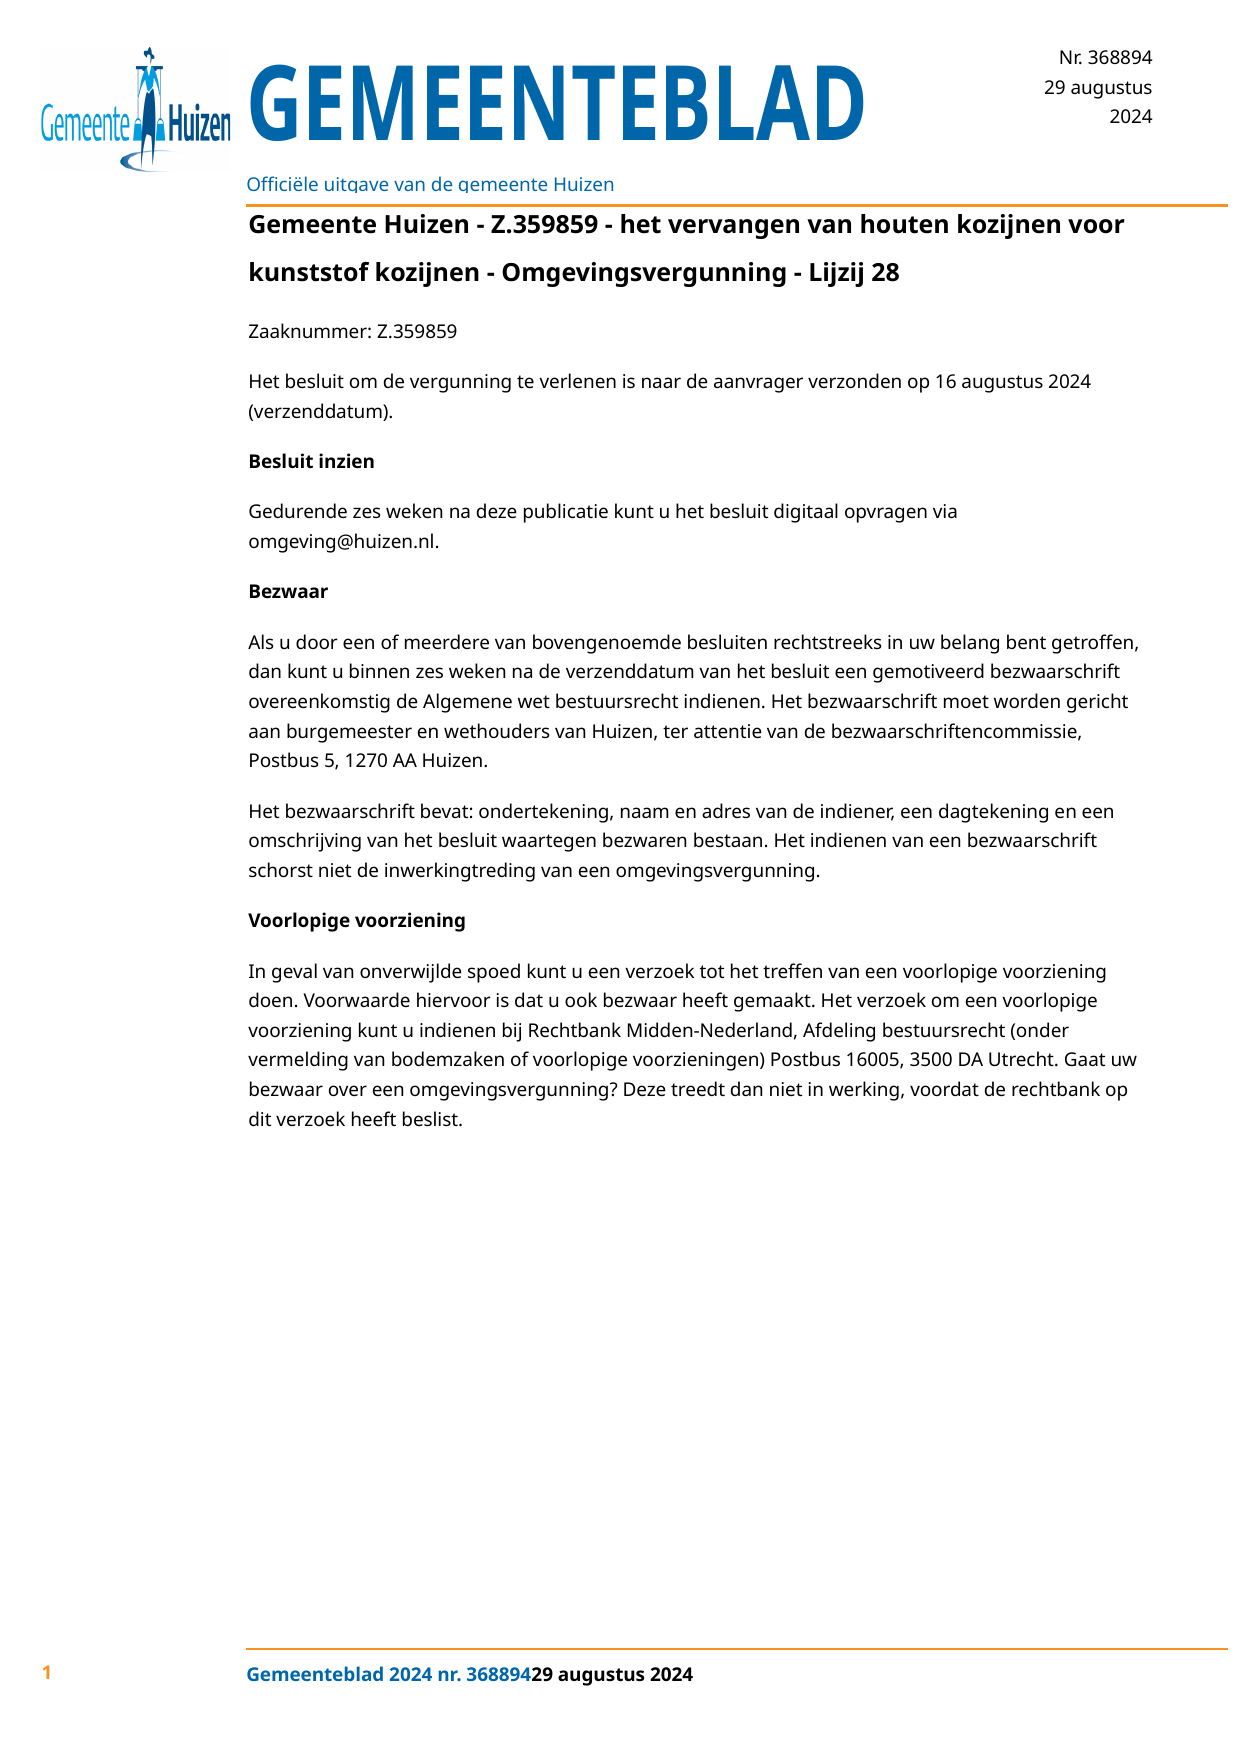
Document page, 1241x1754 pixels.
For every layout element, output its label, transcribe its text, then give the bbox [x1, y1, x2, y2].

text Zaaknummer: Z.359859 [248, 318, 1152, 344]
picture [41, 47, 231, 172]
text Gedurende zes weken na deze publicatie kunt u het besluit digitaal opvragen via omgeving@huizen.nl. [248, 499, 1152, 554]
text Gemeente Huizen - Z.359859 - het vervangen van houten kozijnen voor kunststof kozijnen - Omgevingsvergunning - Lijzij 28 [248, 207, 1152, 288]
text Besluit inzien [248, 448, 1152, 474]
text Bezwaar [248, 579, 1152, 604]
text Het besluit om de vergunning te verlenen is naar de aanvrager verzonden op 16 augustus 2024 (verzenddatum). [248, 368, 1152, 424]
text Voorlopige voorziening [248, 907, 1152, 933]
text Als u door een of meerdere van bovengenoemde besluiten rechtstreeks in uw belang bent getroffen, dan kunt u binnen zes weken na de verzenddatum van het besluit een gemotiveerd bezwaarschrift overeenkomstig de Algemene wet bestuursrecht indienen. Het bezwaarschrift moet worden gericht aan burgemeester en wethouders van Huizen, ter attentie van de bezwaarschriftencommissie, Postbus 5, 1270 AA Huizen. [248, 629, 1152, 773]
text In geval van onverwijlde spoed kunt u een verzoek tot het treffen van een voorlopige voorziening doen. Voorwaarde hiervoor is dat u ook bezwaar heeft gemaakt. Het verzoek om een voorlopige voorziening kunt u indienen bij Rechtbank Midden-Nederland, Afdeling bestuursrecht (onder vermelding van bodemzaken of voorlopige voorzieningen) Postbus 16005, 3500 DA Utrecht. Gaat uw bezwaar over een omgevingsvergunning? Deze treedt dan niet in werking, voordat de rechtbank op dit verzoek heeft beslist. [248, 958, 1152, 1132]
text Het bezwaarschrift bevat: ondertekening, naam en adres van de indiener, een dagtekening en een omschrijving van het besluit waartegen bezwaren bestaan. Het indienen van een bezwaarschrift schorst niet de inwerkingtreding van een omgevingsvergunning. [248, 798, 1152, 883]
